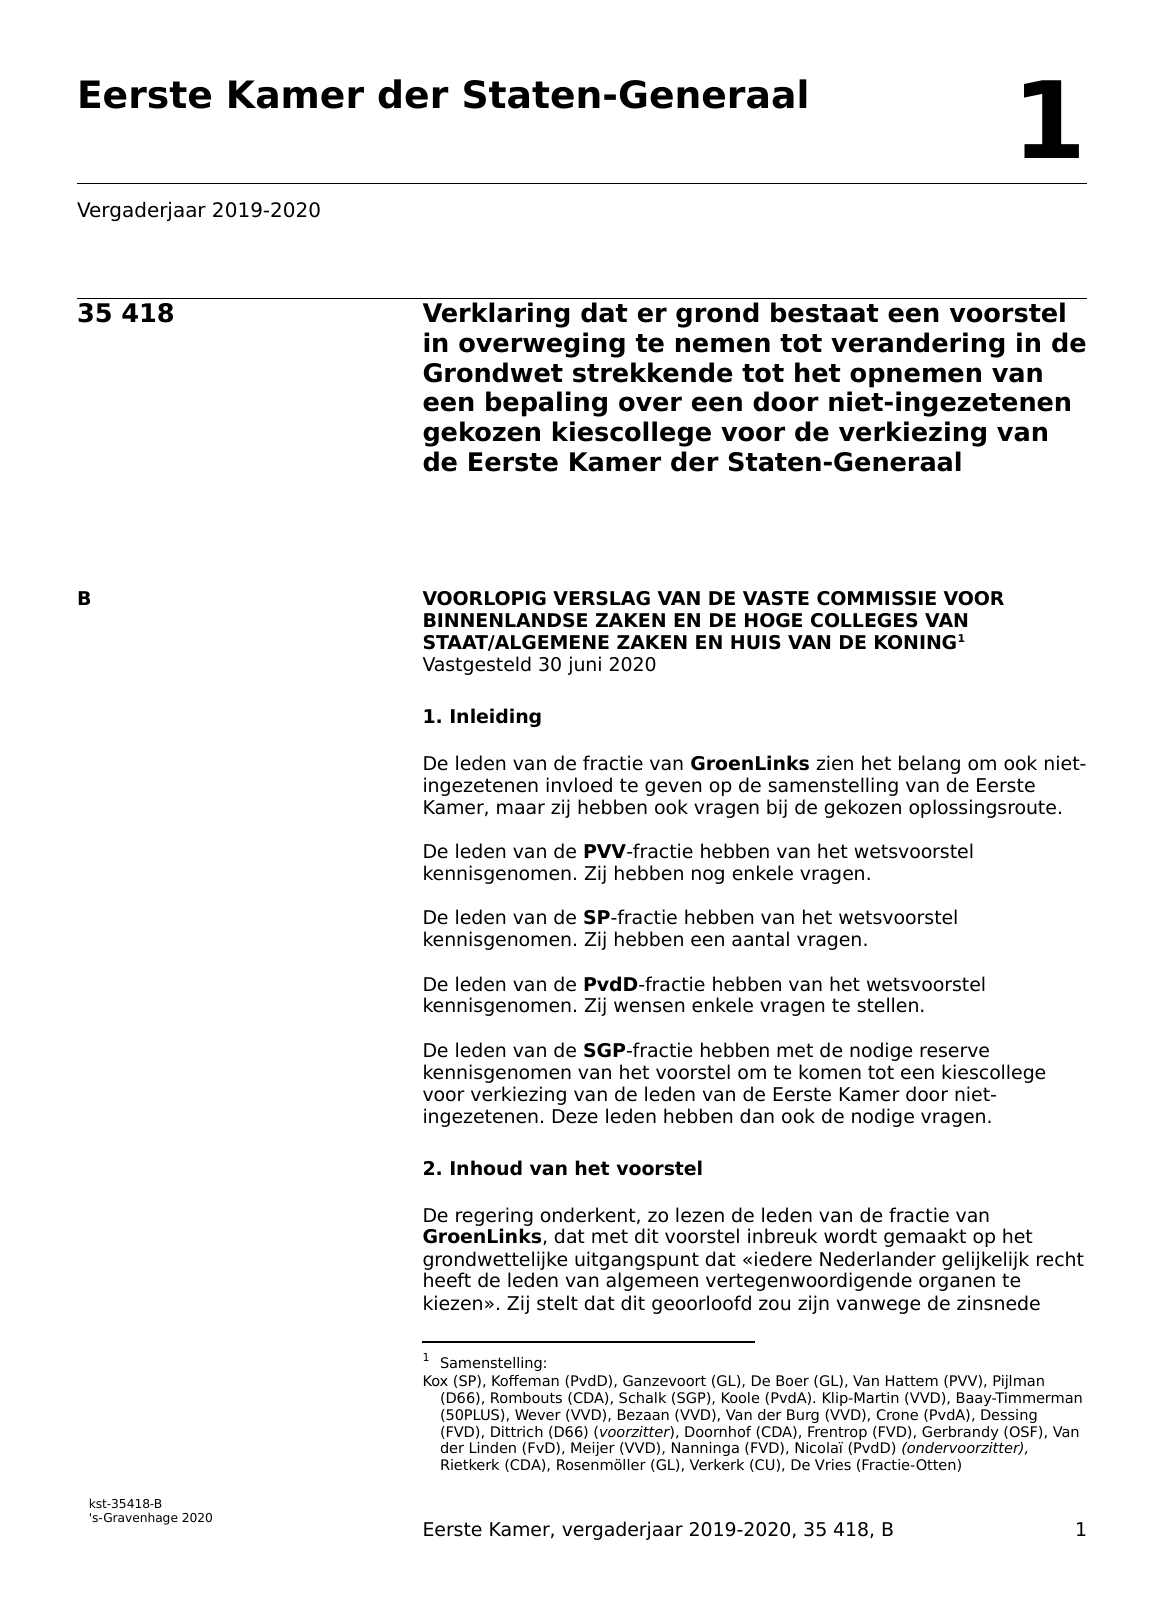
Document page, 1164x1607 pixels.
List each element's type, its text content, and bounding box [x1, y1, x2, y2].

text Vastgesteld 30 juni 2020 [422, 654, 1087, 676]
text De leden van de fractie van GroenLinks zien het belang om ook niet-ingezetenen invloed te geven op de samenstelling van de Eerste Kamer, maar zij hebben ook vragen bij de gekozen oplossingsroute. [422, 753, 1087, 819]
table_cell Vergaderjaar 2019-2020 [77, 184, 1087, 298]
text De leden van de PvdD-fractie hebben van het wetsvoorstel kennisgenomen. Zij wensen enkele vragen te stellen. [422, 973, 1087, 1017]
subtitle 2. Inhoud van het voorstel [422, 1157, 1087, 1179]
text Samenstelling: [422, 1351, 1087, 1373]
text De leden van de PVV-fractie hebben van het wetsvoorstel kennisgenomen. Zij hebben nog enkele vragen. [422, 841, 1087, 885]
subtitle 1. Inleiding [422, 706, 1087, 728]
text De regering onderkent, zo lezen de leden van de fractie van GroenLinks, dat met dit voorstel inbreuk wordt gemaakt op het grondwettelijke uitgangspunt dat «iedere Nederlander gelijkelijk recht heeft de leden van algemeen vertegenwoordigende organen te kiezen». Zij stelt dat dit geoorloofd zou zijn vanwege de zinsnede [422, 1204, 1087, 1314]
text De leden van de SGP-fractie hebben met de nodige reserve kennisgenomen van het voorstel om te komen tot een kiescollege voor verkiezing van de leden van de Eerste Kamer door niet-ingezetenen. Deze leden hebben dan ook de nodige vragen. [422, 1039, 1087, 1127]
text kst-35418-B [88, 1497, 323, 1511]
subtitle B VOORLOPIG VERSLAG VAN DE VASTE COMMISSIE VOOR BINNENLANDSE ZAKEN EN DE HOGE COLLEGES VAN STAAT/ALGEMENE ZAKEN EN HUIS VAN DE KONING [77, 588, 1087, 654]
text Kox (SP), Koffeman (PvdD), Ganzevoort (GL), De Boer (GL), Van Hattem (PVV), Pijlman (D66), Rombouts (CDA), Schalk (SGP), Koole (PvdA). Klip-Martin (VVD), Baay-Timmerman (50PLUS), Wever (VVD), Bezaan (VVD), Van der Burg (VVD), Crone (PvdA), Dessing (FVD), Dittrich (D66) (voorzitter), Doornhof (CDA), Frentrop (FVD), Gerbrandy (OSF), Van der Linden (FvD), Meijer (VVD), Nanninga (FVD), Nicolaï (PvdD) (ondervoorzitter), Rietkerk (CDA), Rosenmöller (GL), Verkerk (CU), De Vries (Fractie-Otten) [422, 1373, 1087, 1474]
table_header 1 [886, 59, 1087, 183]
text 's-Gravenhage 2020 [88, 1511, 323, 1525]
table_header Eerste Kamer der Staten-Generaal [77, 59, 886, 183]
text De leden van de SP-fractie hebben van het wetsvoorstel kennisgenomen. Zij hebben een aantal vragen. [422, 907, 1087, 951]
subtitle 35 418 Verklaring dat er grond bestaat een voorstel in overweging te nemen tot verandering in de Grondwet strekkende tot het opnemen van een bepaling over een door niet-ingezetenen gekozen kiescollege voor de verkiezing van de Eerste Kamer der Staten-Generaal [77, 299, 1087, 477]
